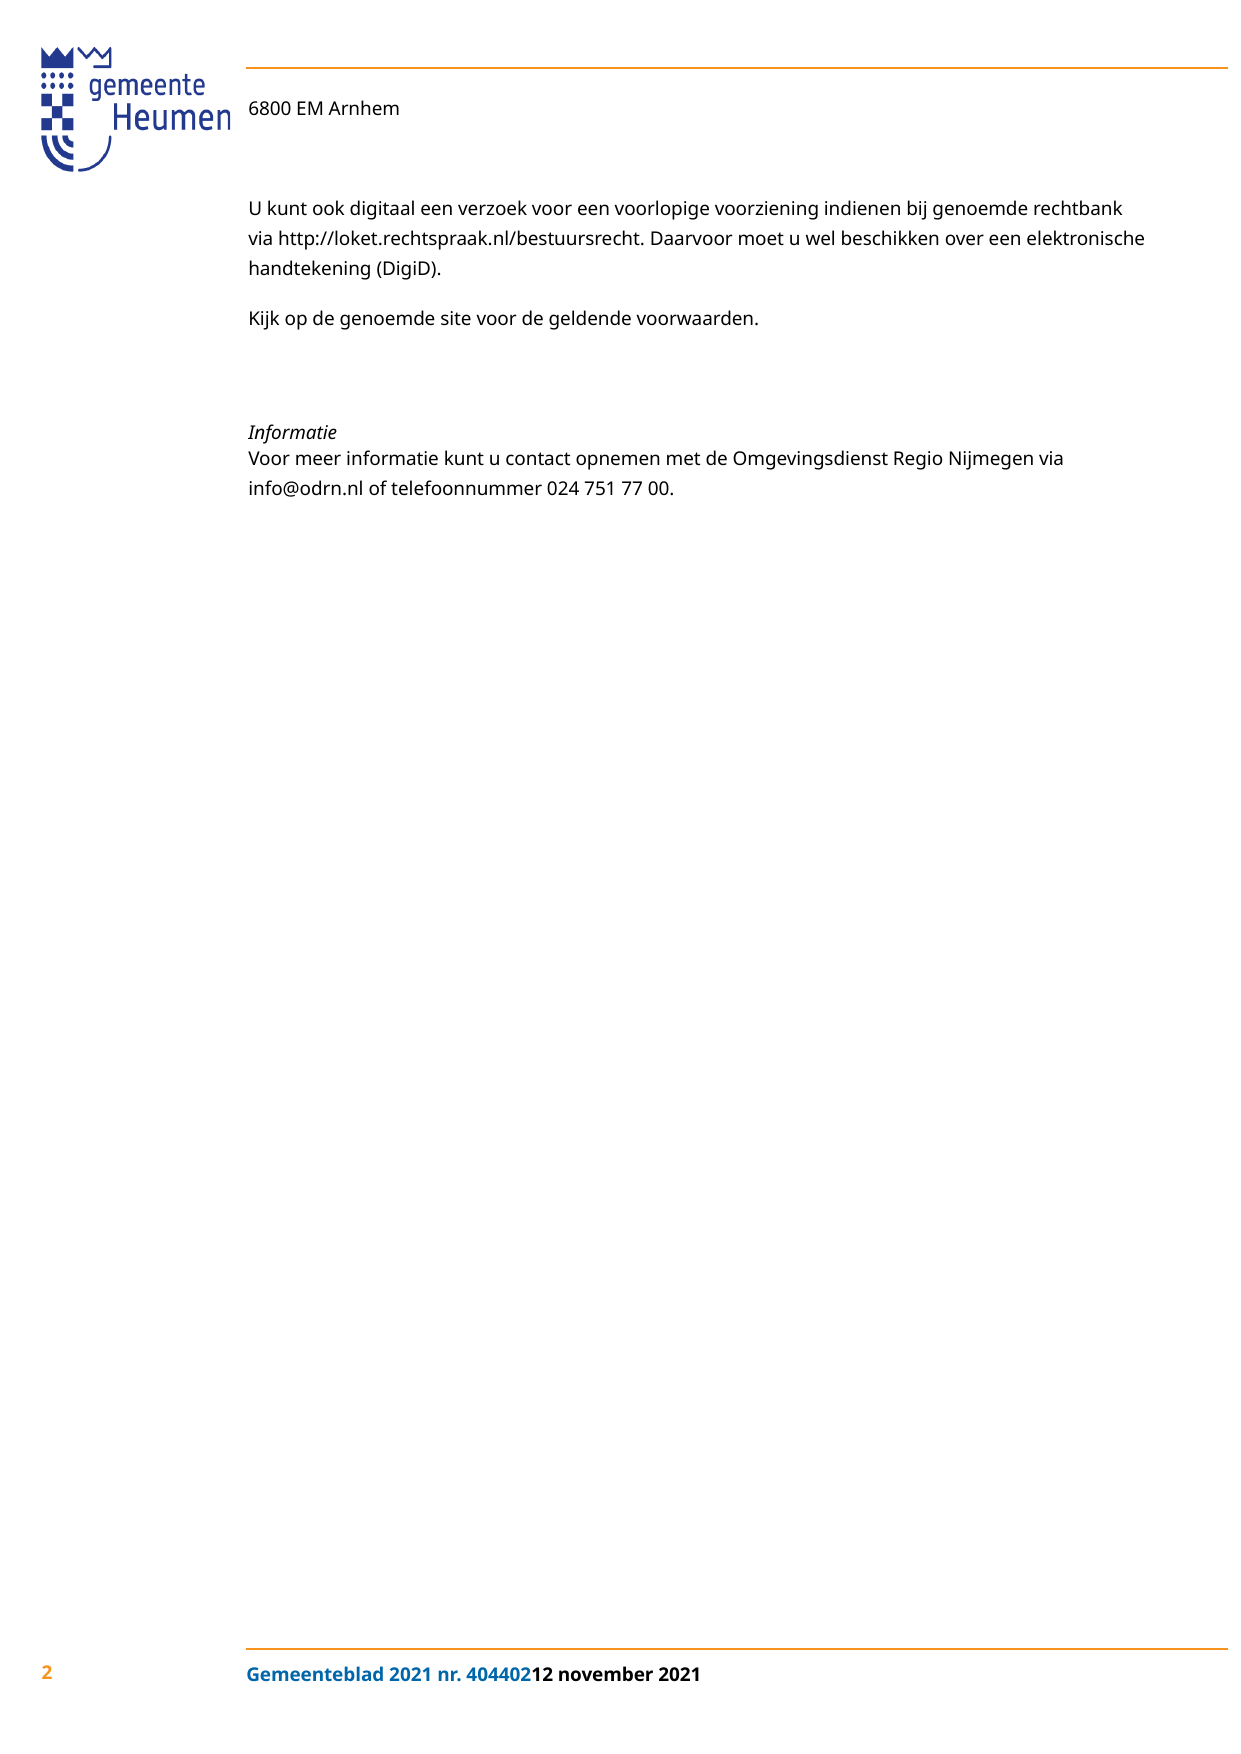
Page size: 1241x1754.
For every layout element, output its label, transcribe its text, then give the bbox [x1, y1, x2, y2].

text U kunt ook digitaal een verzoek voor een voorlopige voorziening indienen bij genoemde rechtbank via http://loket.rechtspraak.nl/bestuursrecht. Daarvoor moet u wel beschikken over een elektronische handtekening (DigiD). [248, 196, 1152, 281]
picture [41, 47, 231, 172]
text Voor meer informatie kunt u contact opnemen met de Omgevingsdienst Regio Nijmegen via info@odrn.nl of telefoonnummer 024 751 77 00. [248, 445, 1152, 501]
text Informatie [248, 419, 1152, 445]
text 6800 EM Arnhem [248, 95, 1152, 121]
text Kijk op de genoemde site voor de geldende voorwaarden. [248, 305, 1152, 331]
